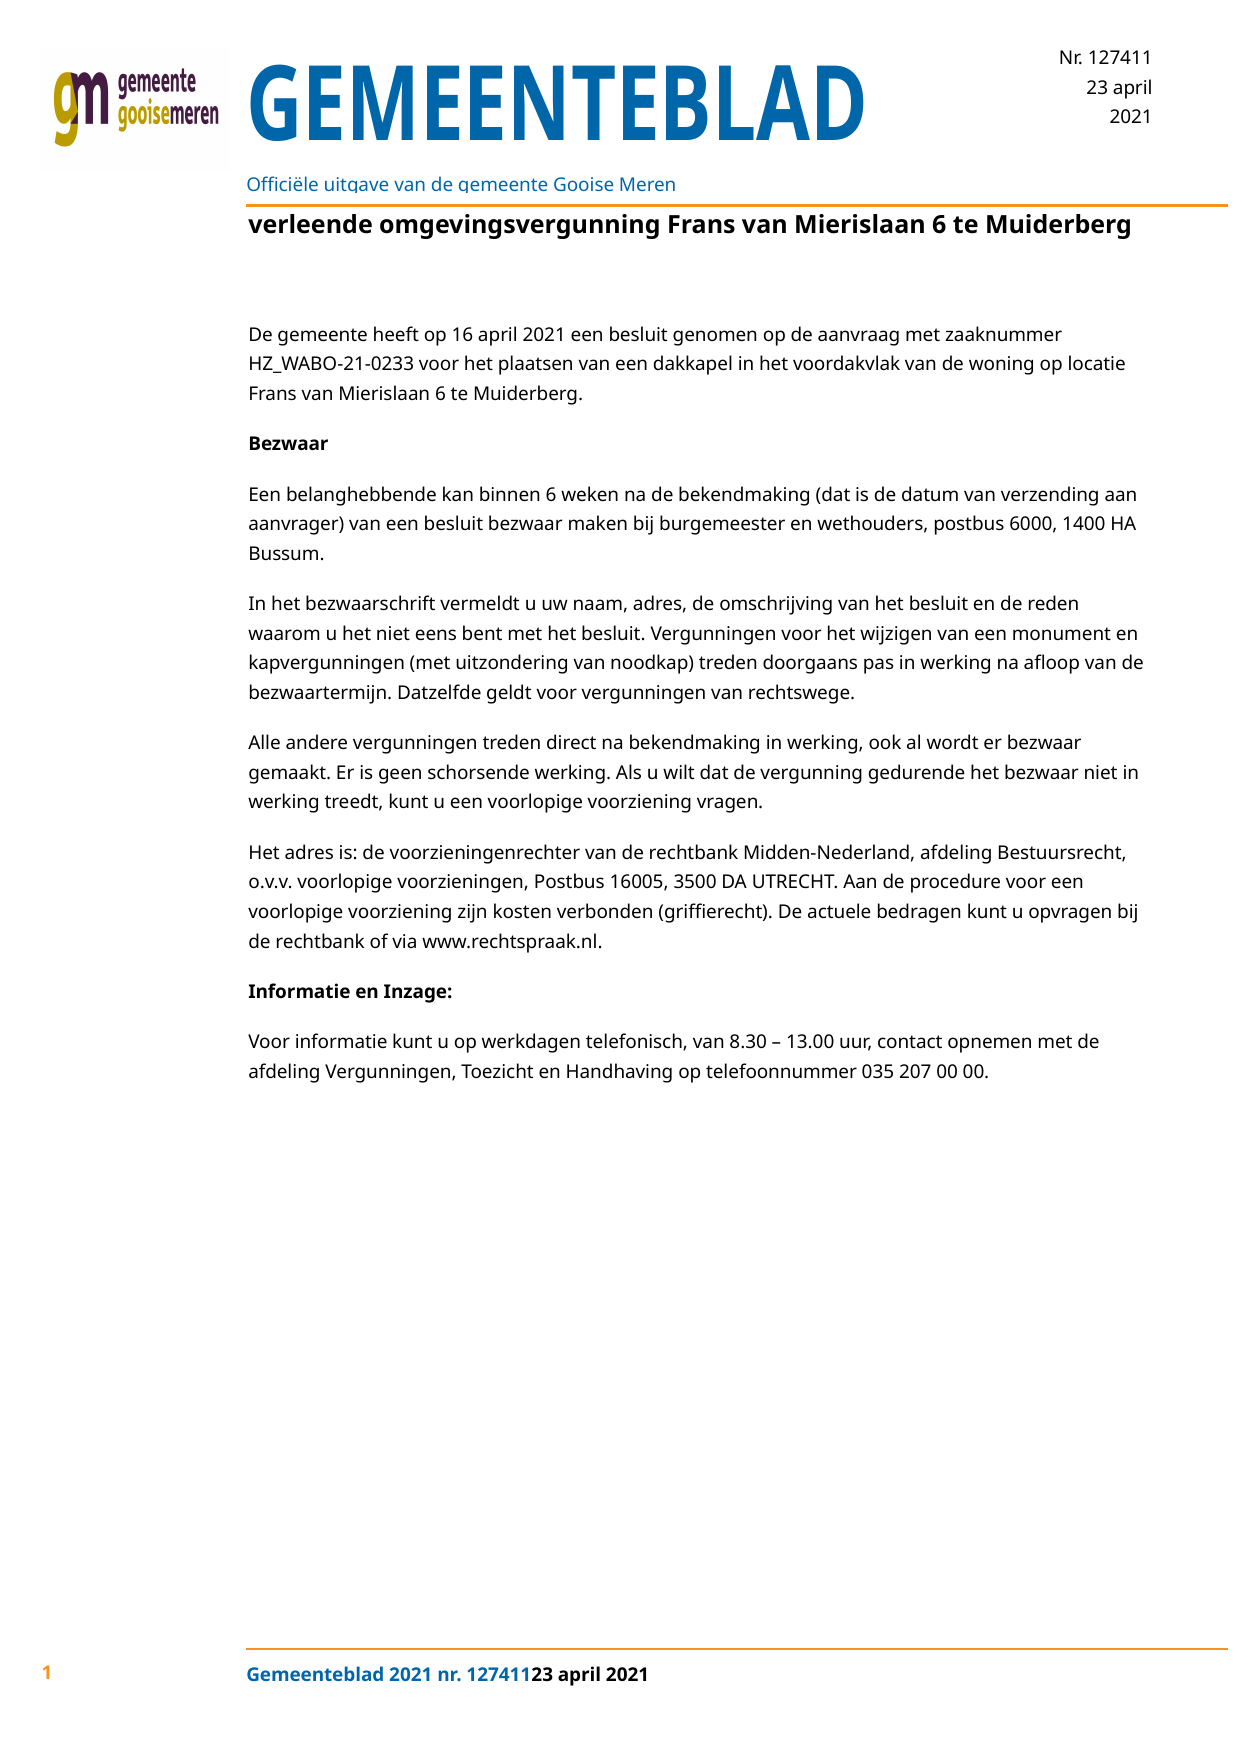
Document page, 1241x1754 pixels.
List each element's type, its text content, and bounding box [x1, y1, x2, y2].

text Het adres is: de voorzieningenrechter van de rechtbank Midden-Nederland, afdeling Bestuursrecht, o.v.v. voorlopige voorzieningen, Postbus 16005, 3500 DA UTRECHT. Aan de procedure voor een voorlopige voorziening zijn kosten verbonden (griffierecht). De actuele bedragen kunt u opvragen bij de rechtbank of via www.rechtspraak.nl. [248, 839, 1152, 953]
text verleende omgevingsvergunning Frans van Mierislaan 6 te Muiderberg [248, 207, 1152, 241]
picture [41, 47, 231, 172]
text In het bezwaarschrift vermeldt u uw naam, adres, de omschrijving van het besluit en de reden waarom u het niet eens bent met het besluit. Vergunningen voor het wijzigen van een monument en kapvergunningen (met uitzondering van noodkap) treden doorgaans pas in werking na afloop van de bezwaartermijn. Datzelfde geldt voor vergunningen van rechtswege. [248, 590, 1152, 705]
text Bezwaar [248, 430, 1152, 456]
text Voor informatie kunt u op werkdagen telefonisch, van 8.30 – 13.00 uur, contact opnemen met de afdeling Vergunningen, Toezicht en Handhaving op telefoonnummer 035 207 00 00. [248, 1029, 1152, 1084]
text Informatie en Inzage: [248, 978, 1152, 1004]
text Alle andere vergunningen treden direct na bekendmaking in werking, ook al wordt er bezwaar gemaakt. Er is geen schorsende werking. Als u wilt dat de vergunning gedurende het bezwaar niet in werking treedt, kunt u een voorlopige voorziening vragen. [248, 729, 1152, 814]
text Een belanghebbende kan binnen 6 weken na de bekendmaking (dat is de datum van verzending aan aanvrager) van een besluit bezwaar maken bij burgemeester en wethouders, postbus 6000, 1400 HA Bussum. [248, 481, 1152, 566]
text De gemeente heeft op 16 april 2021 een besluit genomen op de aanvraag met zaaknummer HZ_WABO-21-0233 voor het plaatsen van een dakkapel in het voordakvlak van de woning op locatie Frans van Mierislaan 6 te Muiderberg. [248, 321, 1152, 406]
